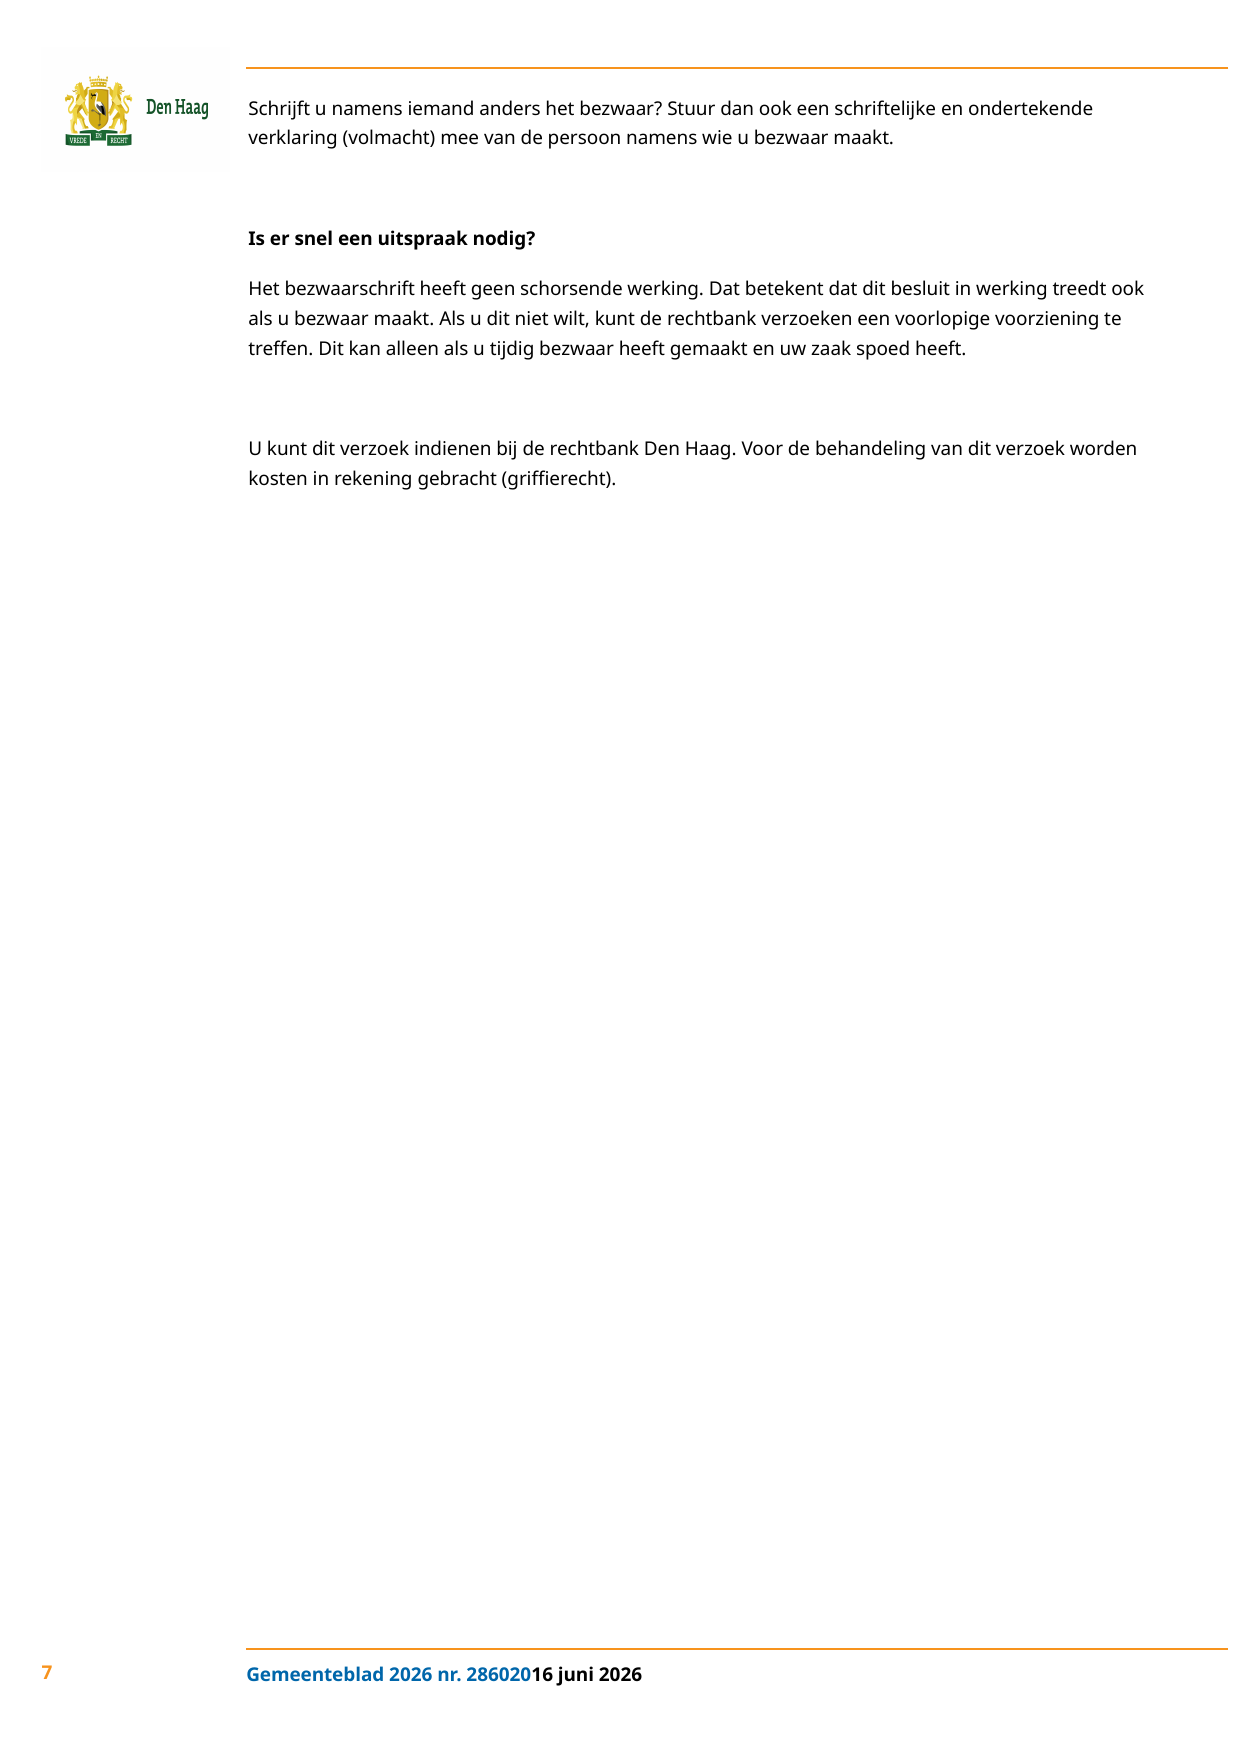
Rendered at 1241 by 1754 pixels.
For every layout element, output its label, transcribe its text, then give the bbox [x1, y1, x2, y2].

text Schrijft u namens iemand anders het bezwaar? Stuur dan ook een schriftelijke en ondertekende verklaring (volmacht) mee van de persoon namens wie u bezwaar maakt. [248, 95, 1152, 150]
text Is er snel een uitspraak nodig? [248, 225, 1152, 251]
picture [41, 47, 231, 172]
text Het bezwaarschrift heeft geen schorsende werking. Dat betekent dat dit besluit in werking treedt ook als u bezwaar maakt. Als u dit niet wilt, kunt de rechtbank verzoeken een voorlopige voorziening te treffen. Dit kan alleen als u tijdig bezwaar heeft gemaakt en uw zaak spoed heeft. [248, 276, 1152, 361]
text U kunt dit verzoek indienen bij de rechtbank Den Haag. Voor de behandeling van dit verzoek worden kosten in rekening gebracht (griffierecht). [248, 436, 1152, 491]
